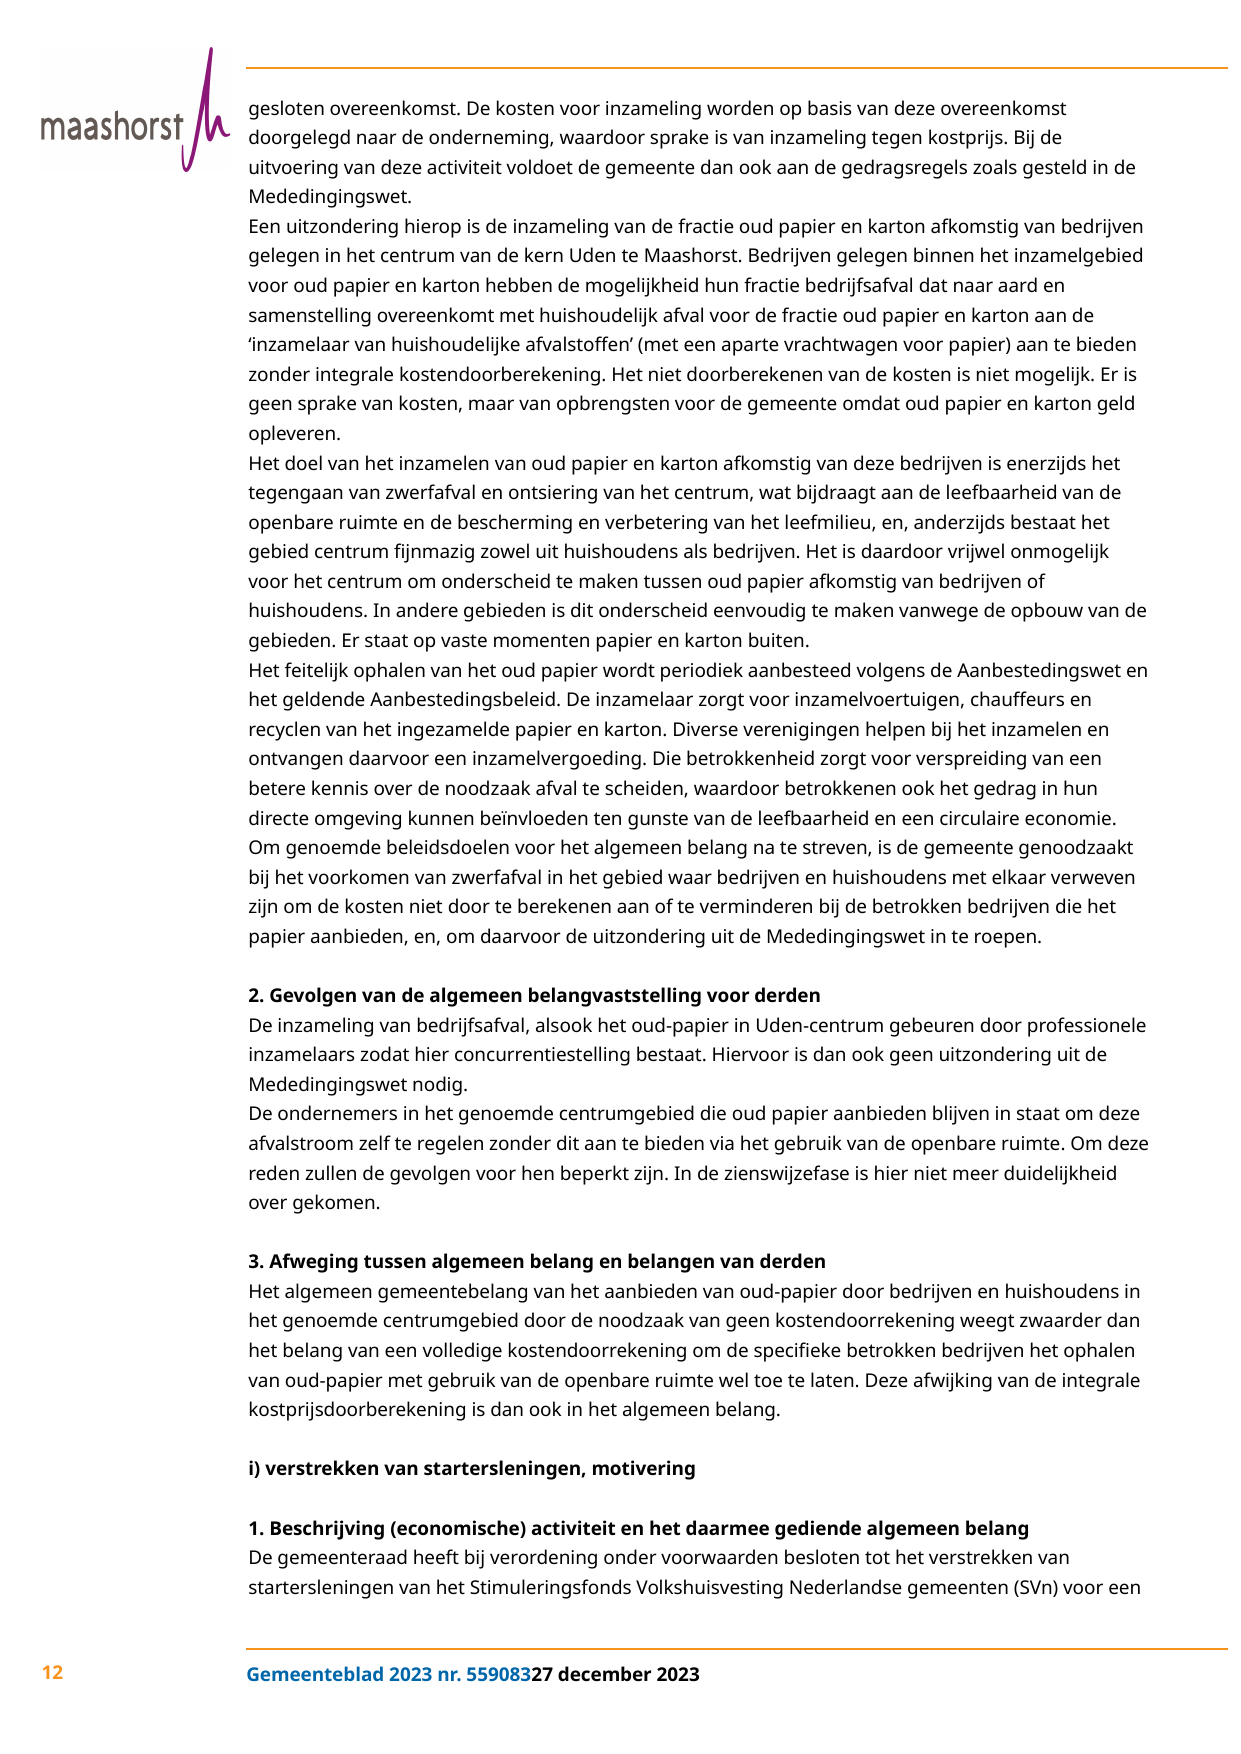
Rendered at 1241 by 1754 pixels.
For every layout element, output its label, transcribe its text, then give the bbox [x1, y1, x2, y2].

text Een uitzondering hierop is de inzameling van de fractie oud papier en karton afkomstig van bedrijven gelegen in het centrum van de kern Uden te Maashorst. Bedrijven gelegen binnen het inzamelgebied voor oud papier en karton hebben de mogelijkheid hun fractie bedrijfsafval dat naar aard en samenstelling overeenkomt met huishoudelijk afval voor de fractie oud papier en karton aan de ‘inzamelaar van huishoudelijke afvalstoffen’ (met een aparte vrachtwagen voor papier) aan te bieden zonder integrale kostendoorberekening. Het niet doorberekenen van de kosten is niet mogelijk. Er is geen sprake van kosten, maar van opbrengsten voor de gemeente omdat oud papier en karton geld opleveren. [248, 213, 1152, 446]
text Het doel van het inzamelen van oud papier en karton afkomstig van deze bedrijven is enerzijds het tegengaan van zwerfafval en ontsiering van het centrum, wat bijdraagt aan de leefbaarheid van de openbare ruimte en de bescherming en verbetering van het leefmilieu, en, anderzijds bestaat het gebied centrum fijnmazig zowel uit huishoudens als bedrijven. Het is daardoor vrijwel onmogelijk voor het centrum om onderscheid te maken tussen oud papier afkomstig van bedrijven of huishoudens. In andere gebieden is dit onderscheid eenvoudig te maken vanwege de opbouw van de gebieden. Er staat op vaste momenten papier en karton buiten. [248, 450, 1152, 653]
text 2. Gevolgen van de algemeen belangvaststelling voor derden [248, 982, 1152, 1008]
text Het feitelijk ophalen van het oud papier wordt periodiek aanbesteed volgens de Aanbestedingswet en het geldende Aanbestedingsbeleid. De inzamelaar zorgt voor inzamelvoertuigen, chauffeurs en recyclen van het ingezamelde papier en karton. Diverse verenigingen helpen bij het inzamelen en ontvangen daarvoor een inzamelvergoeding. Die betrokkenheid zorgt voor verspreiding van een betere kennis over de noodzaak afval te scheiden, waardoor betrokkenen ook het gedrag in hun directe omgeving kunnen beïnvloeden ten gunste van de leefbaarheid en een circulaire economie. [248, 657, 1152, 831]
text De inzameling van bedrijfsafval, alsook het oud-papier in Uden-centrum gebeuren door professionele inzamelaars zodat hier concurrentiestelling bestaat. Hiervoor is dan ook geen uitzondering uit de Mededingingswet nodig. [248, 1012, 1152, 1097]
text De ondernemers in het genoemde centrumgebied die oud papier aanbieden blijven in staat om deze afvalstroom zelf te regelen zonder dit aan te bieden via het gebruik van de openbare ruimte. Om deze reden zullen de gevolgen voor hen beperkt zijn. In de zienswijzefase is hier niet meer duidelijkheid over gekomen. [248, 1101, 1152, 1215]
text 3. Afweging tussen algemeen belang en belangen van derden [248, 1248, 1152, 1274]
text Het algemeen gemeentebelang van het aanbieden van oud-papier door bedrijven en huishoudens in het genoemde centrumgebied door de noodzaak van geen kostendoorrekening weegt zwaarder dan het belang van een volledige kostendoorrekening om de specifieke betrokken bedrijven het ophalen van oud-papier met gebruik van de openbare ruimte wel toe te laten. Deze afwijking van de integrale kostprijsdoorberekening is dan ook in het algemeen belang. [248, 1278, 1152, 1422]
text De gemeenteraad heeft bij verordening onder voorwaarden besloten tot het verstrekken van startersleningen van het Stimuleringsfonds Volkshuisvesting Nederlandse gemeenten (SVn) voor een [248, 1544, 1152, 1600]
picture [41, 47, 231, 172]
text 1. Beschrijving (economische) activiteit en het daarmee gediende algemeen belang [248, 1515, 1152, 1541]
text gesloten overeenkomst. De kosten voor inzameling worden op basis van deze overeenkomst doorgelegd naar de onderneming, waardoor sprake is van inzameling tegen kostprijs. Bij de uitvoering van deze activiteit voldoet de gemeente dan ook aan de gedragsregels zoals gesteld in de Mededingingswet. [248, 95, 1152, 209]
text Om genoemde beleidsdoelen voor het algemeen belang na te streven, is de gemeente genoodzaakt bij het voorkomen van zwerfafval in het gebied waar bedrijven en huishoudens met elkaar verweven zijn om de kosten niet door te berekenen aan of te verminderen bij de betrokken bedrijven die het papier aanbieden, en, om daarvoor de uitzondering uit de Mededingingswet in te roepen. [248, 834, 1152, 949]
text i) verstrekken van startersleningen, motivering [248, 1456, 1152, 1481]
